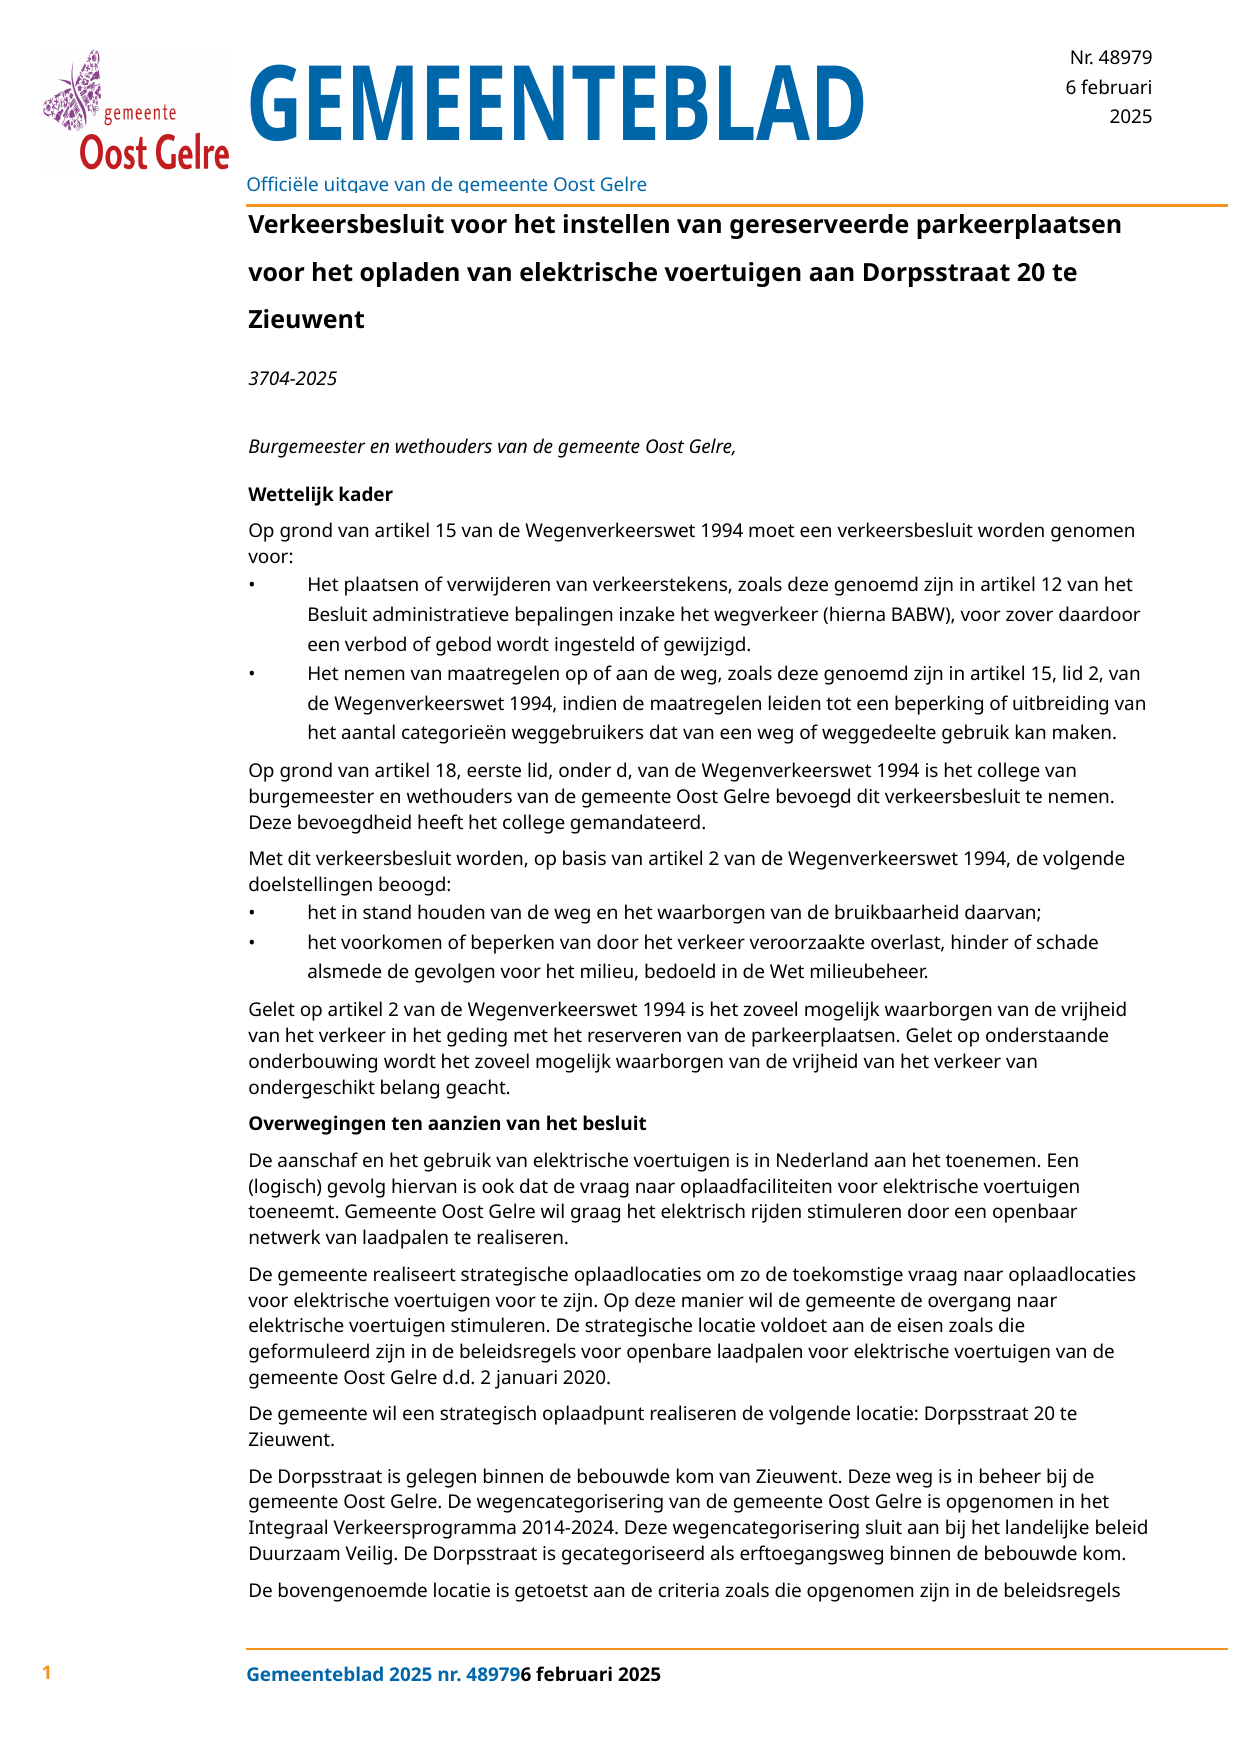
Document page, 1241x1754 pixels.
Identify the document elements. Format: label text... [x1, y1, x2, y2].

text Met dit verkeersbesluit worden, op basis van artikel 2 van de Wegenverkeerswet 1994, de volgende doelstellingen beoogd: [248, 846, 1152, 897]
picture [41, 47, 231, 172]
text Wettelijk kader [248, 481, 1152, 507]
text De gemeente wil een strategisch oplaadpunt realiseren de volgende locatie: Dorpsstraat 20 te Zieuwent. [248, 1401, 1152, 1452]
text De aanschaf en het gebruik van elektrische voertuigen is in Nederland aan het toenemen. Een (logisch) gevolg hiervan is ook dat de vraag naar oplaadfaciliteiten voor elektrische voertuigen toeneemt. Gemeente Oost Gelre wil graag het elektrisch rijden stimuleren door een openbaar netwerk van laadpalen te realiseren. [248, 1147, 1152, 1250]
text De gemeente realiseert strategische oplaadlocaties om zo de toekomstige vraag naar oplaadlocaties voor elektrische voertuigen voor te zijn. Op deze manier wil de gemeente de overgang naar elektrische voertuigen stimuleren. De strategische locatie voldoet aan de eisen zoals die geformuleerd zijn in de beleidsregels voor openbare laadpalen voor elektrische voertuigen van de gemeente Oost Gelre d.d. 2 januari 2020. [248, 1261, 1152, 1390]
text Gelet op artikel 2 van de Wegenverkeerswet 1994 is het zoveel mogelijk waarborgen van de vrijheid van het verkeer in het geding met het reserveren van de parkeerplaatsen. Gelet op onderstaande onderbouwing wordt het zoveel mogelijk waarborgen van de vrijheid van het verkeer van ondergeschikt belang geacht. [248, 997, 1152, 1099]
text Op grond van artikel 15 van de Wegenverkeerswet 1994 moet een verkeersbesluit worden genomen voor: [248, 517, 1152, 569]
list het voorkomen of beperken van door het verkeer veroorzaakte overlast, hinder of schade alsmede de gevolgen voor het milieu, bedoeld in de Wet milieubeheer. [248, 929, 1152, 984]
text Op grond van artikel 18, eerste lid, onder d, van de Wegenverkeerswet 1994 is het college van burgemeester en wethouders van de gemeente Oost Gelre bevoegd dit verkeersbesluit te nemen. Deze bevoegdheid heeft het college gemandateerd. [248, 757, 1152, 834]
list het in stand houden van de weg en het waarborgen van de bruikbaarheid daarvan; [248, 899, 1152, 925]
list Het plaatsen of verwijderen van verkeerstekens, zoals deze genoemd zijn in artikel 12 van het Besluit administratieve bepalingen inzake het wegverkeer (hierna BABW), voor zover daardoor een verbod of gebod wordt ingesteld of gewijzigd. [248, 572, 1152, 656]
text De bovengenoemde locatie is getoetst aan de criteria zoals die opgenomen zijn in de beleidsregels [248, 1577, 1152, 1603]
list Het nemen van maatregelen op of aan de weg, zoals deze genoemd zijn in artikel 15, lid 2, van de Wegenverkeerswet 1994, indien de maatregelen leiden tot een beperking of uitbreiding van het aantal categorieën weggebruikers dat van een weg of weggedeelte gebruik kan maken. [248, 660, 1152, 745]
text De Dorpsstraat is gelegen binnen de bebouwde kom van Zieuwent. Deze weg is in beheer bij de gemeente Oost Gelre. De wegencategorisering van de gemeente Oost Gelre is opgenomen in het Integraal Verkeersprogramma 2014-2024. Deze wegencategorisering sluit aan bij het landelijke beleid Duurzaam Veilig. De Dorpsstraat is gecategoriseerd als erftoegangsweg binnen de bebouwde kom. [248, 1463, 1152, 1566]
text Burgemeester en wethouders van de gemeente Oost Gelre, [248, 433, 1152, 459]
text Verkeersbesluit voor het instellen van gereserveerde parkeerplaatsen voor het opladen van elektrische voertuigen aan Dorpsstraat 20 te Zieuwent [248, 207, 1152, 336]
text Overwegingen ten aanzien van het besluit [248, 1111, 1152, 1136]
text 3704-2025 [248, 366, 1152, 391]
